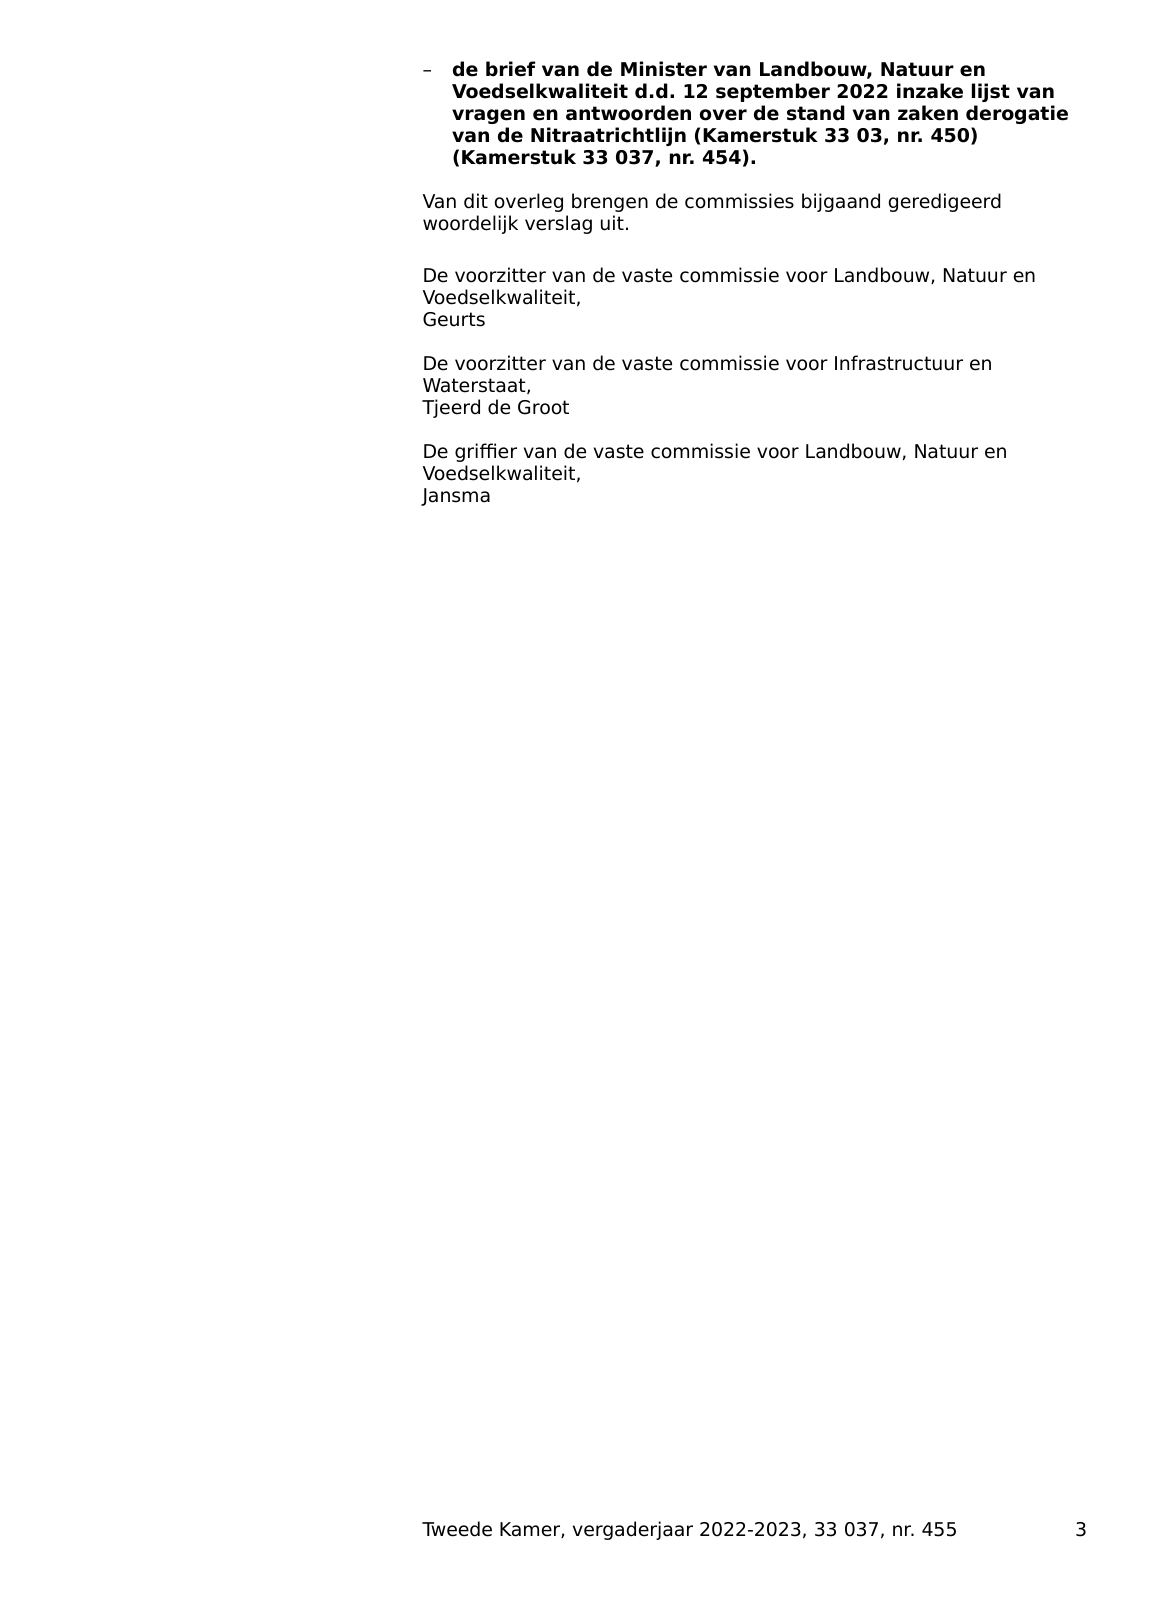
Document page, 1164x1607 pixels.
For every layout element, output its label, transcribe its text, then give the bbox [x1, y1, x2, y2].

text De griffier van de vaste commissie voor Landbouw, Natuur en Voedselkwaliteit, Jansma [422, 441, 1087, 507]
text – de brief van de Minister van Landbouw, Natuur en Voedselkwaliteit d.d. 12 september 2022 inzake lijst van vragen en antwoorden over de stand van zaken derogatie van de Nitraatrichtlijn (Kamerstuk 33 03, nr. 450) (Kamerstuk 33 037, nr. 454). [422, 59, 1087, 169]
text De voorzitter van de vaste commissie voor Landbouw, Natuur en Voedselkwaliteit, Geurts [422, 265, 1087, 331]
text Van dit overleg brengen de commissies bijgaand geredigeerd woordelijk verslag uit. [422, 191, 1087, 235]
text De voorzitter van de vaste commissie voor Infrastructuur en Waterstaat, Tjeerd de Groot [422, 353, 1087, 419]
